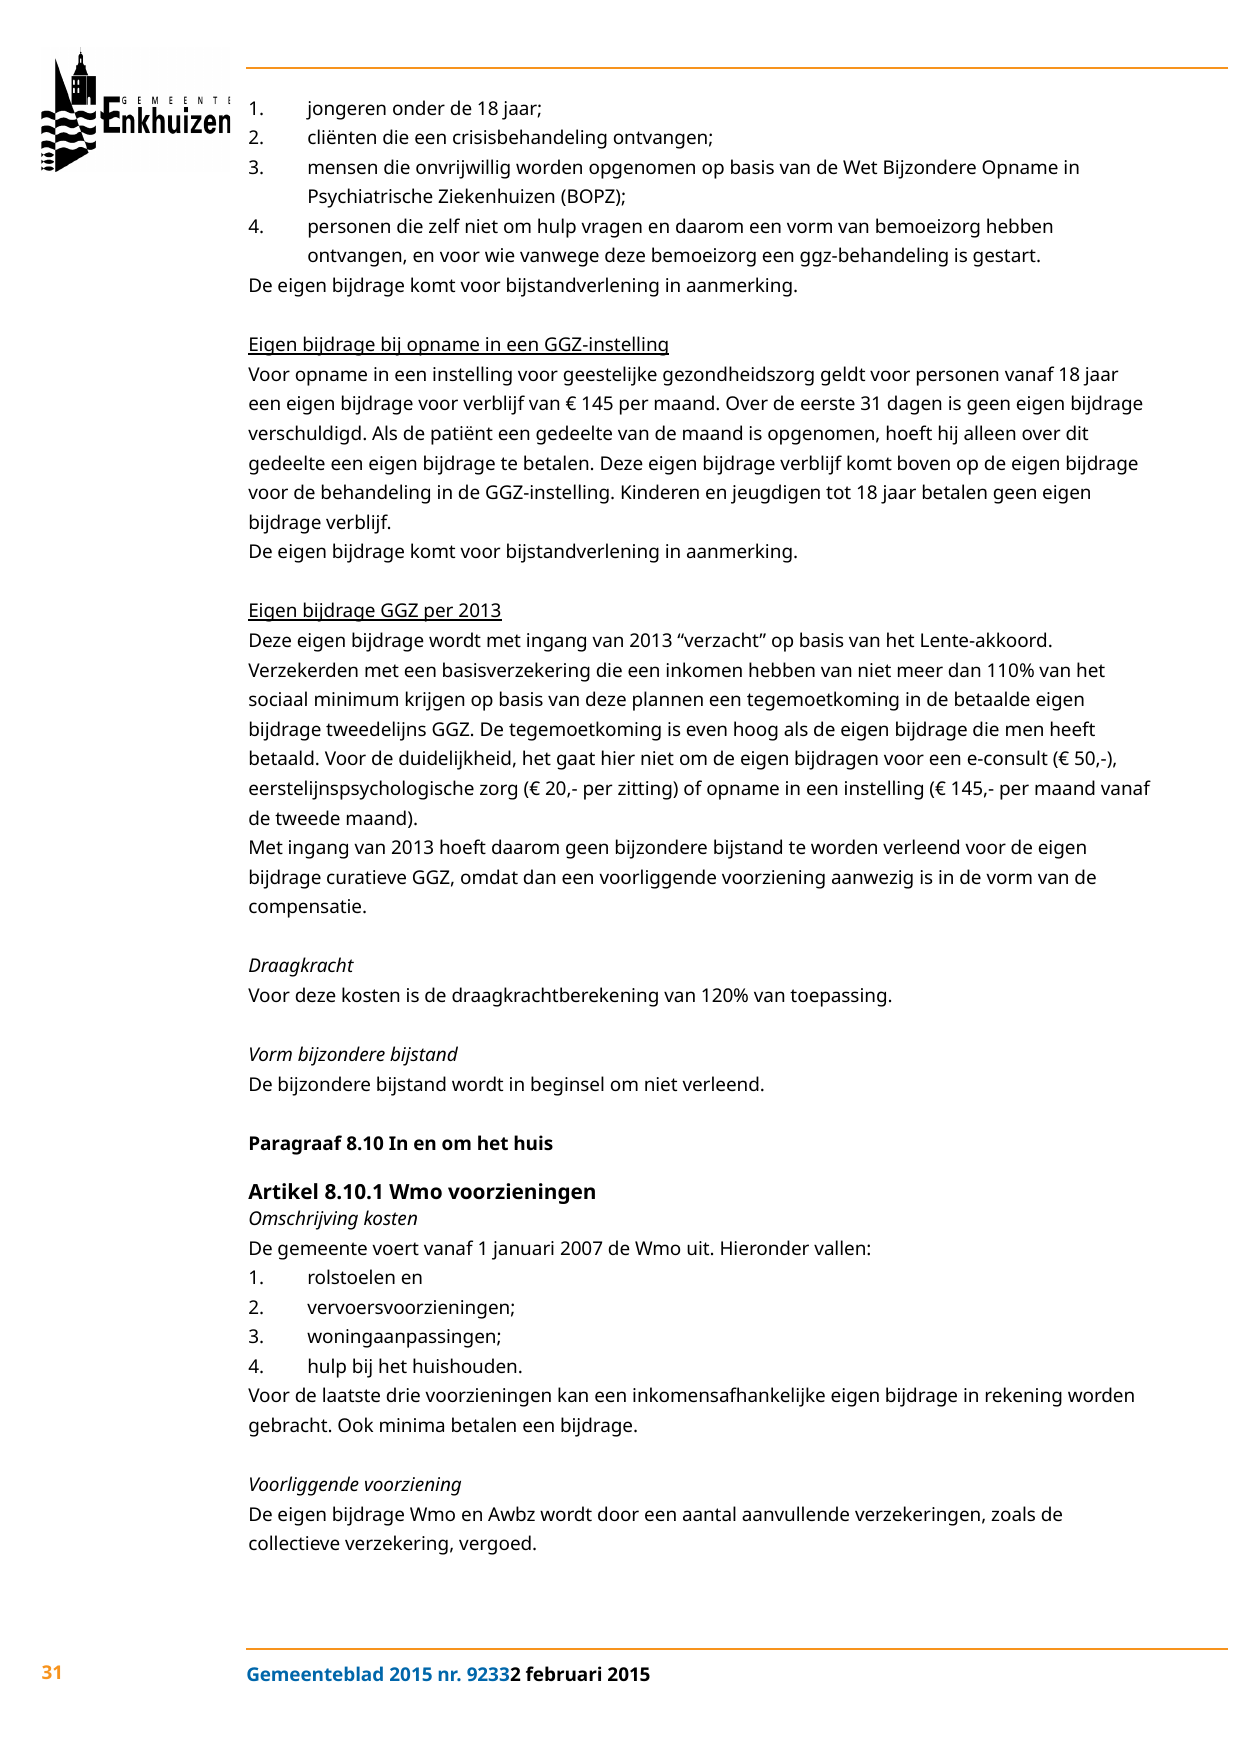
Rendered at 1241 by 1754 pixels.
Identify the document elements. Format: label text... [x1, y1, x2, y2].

text Paragraaf 8.10 In en om het huis [248, 1130, 1152, 1156]
text De eigen bijdrage Wmo en Awbz wordt door een aantal aanvullende verzekeringen, zoals de collectieve verzekering, vergoed. [248, 1501, 1152, 1556]
text Voor deze kosten is de draagkrachtberekening van 120% van toepassing. [248, 982, 1152, 1008]
list rolstoelen en [248, 1264, 1152, 1290]
text Draagkracht [248, 953, 1152, 978]
list jongeren onder de 18 jaar; [248, 95, 1152, 121]
text De gemeente voert vanaf 1 januari 2007 de Wmo uit. Hieronder vallen: [248, 1235, 1152, 1261]
text Eigen bijdrage bij opname in een GGZ-instelling [248, 331, 1152, 357]
text De bijzondere bijstand wordt in beginsel om niet verleend. [248, 1071, 1152, 1097]
picture [41, 47, 231, 172]
text De eigen bijdrage komt voor bijstandverlening in aanmerking. [248, 538, 1152, 564]
text De eigen bijdrage komt voor bijstandverlening in aanmerking. [248, 272, 1152, 298]
text Omschrijving kosten [248, 1205, 1152, 1231]
list woningaanpassingen; [248, 1323, 1152, 1349]
list hulp bij het huishouden. [248, 1353, 1152, 1379]
list mensen die onvrijwillig worden opgenomen op basis van de Wet Bijzondere Opname in Psychiatrische Ziekenhuizen (BOPZ); [248, 154, 1152, 209]
list personen die zelf niet om hulp vragen en daarom een vorm van bemoeizorg hebben ontvangen, en voor wie vanwege deze bemoeizorg een ggz-behandeling is gestart. [248, 213, 1152, 268]
text Met ingang van 2013 hoeft daarom geen bijzondere bijstand te worden verleend voor de eigen bijdrage curatieve GGZ, omdat dan een voorliggende voorziening aanwezig is in de vorm van de compensatie. [248, 834, 1152, 919]
text Artikel 8.10.1 Wmo voorzieningen [248, 1177, 1152, 1205]
text Voorliggende voorziening [248, 1471, 1152, 1497]
text Vorm bijzondere bijstand [248, 1041, 1152, 1067]
text Eigen bijdrage GGZ per 2013 [248, 598, 1152, 623]
list vervoersvoorzieningen; [248, 1294, 1152, 1320]
text Deze eigen bijdrage wordt met ingang van 2013 “verzacht” op basis van het Lente-akkoord. Verzekerden met een basisverzekering die een inkomen hebben van niet meer dan 110% van het sociaal minimum krijgen op basis van deze plannen een tegemoetkoming in de betaalde eigen bijdrage tweedelijns GGZ. De tegemoetkoming is even hoog als de eigen bijdrage die men heeft betaald. Voor de duidelijkheid, het gaat hier niet om de eigen bijdragen voor een e-consult (€ 50,-), eerstelijnspsychologische zorg (€ 20,- per zitting) of opname in een instelling (€ 145,- per maand vanaf de tweede maand). [248, 627, 1152, 831]
text Voor opname in een instelling voor geestelijke gezondheidszorg geldt voor personen vanaf 18 jaar een eigen bijdrage voor verblijf van € 145 per maand. Over de eerste 31 dagen is geen eigen bijdrage verschuldigd. Als de patiënt een gedeelte van de maand is opgenomen, hoeft hij alleen over dit gedeelte een eigen bijdrage te betalen. Deze eigen bijdrage verblijf komt boven op de eigen bijdrage voor de behandeling in de GGZ-instelling. Kinderen en jeugdigen tot 18 jaar betalen geen eigen bijdrage verblijf. [248, 361, 1152, 535]
list cliënten die een crisisbehandeling ontvangen; [248, 124, 1152, 150]
text Voor de laatste drie voorzieningen kan een inkomensafhankelijke eigen bijdrage in rekening worden gebracht. Ook minima betalen een bijdrage. [248, 1383, 1152, 1438]
